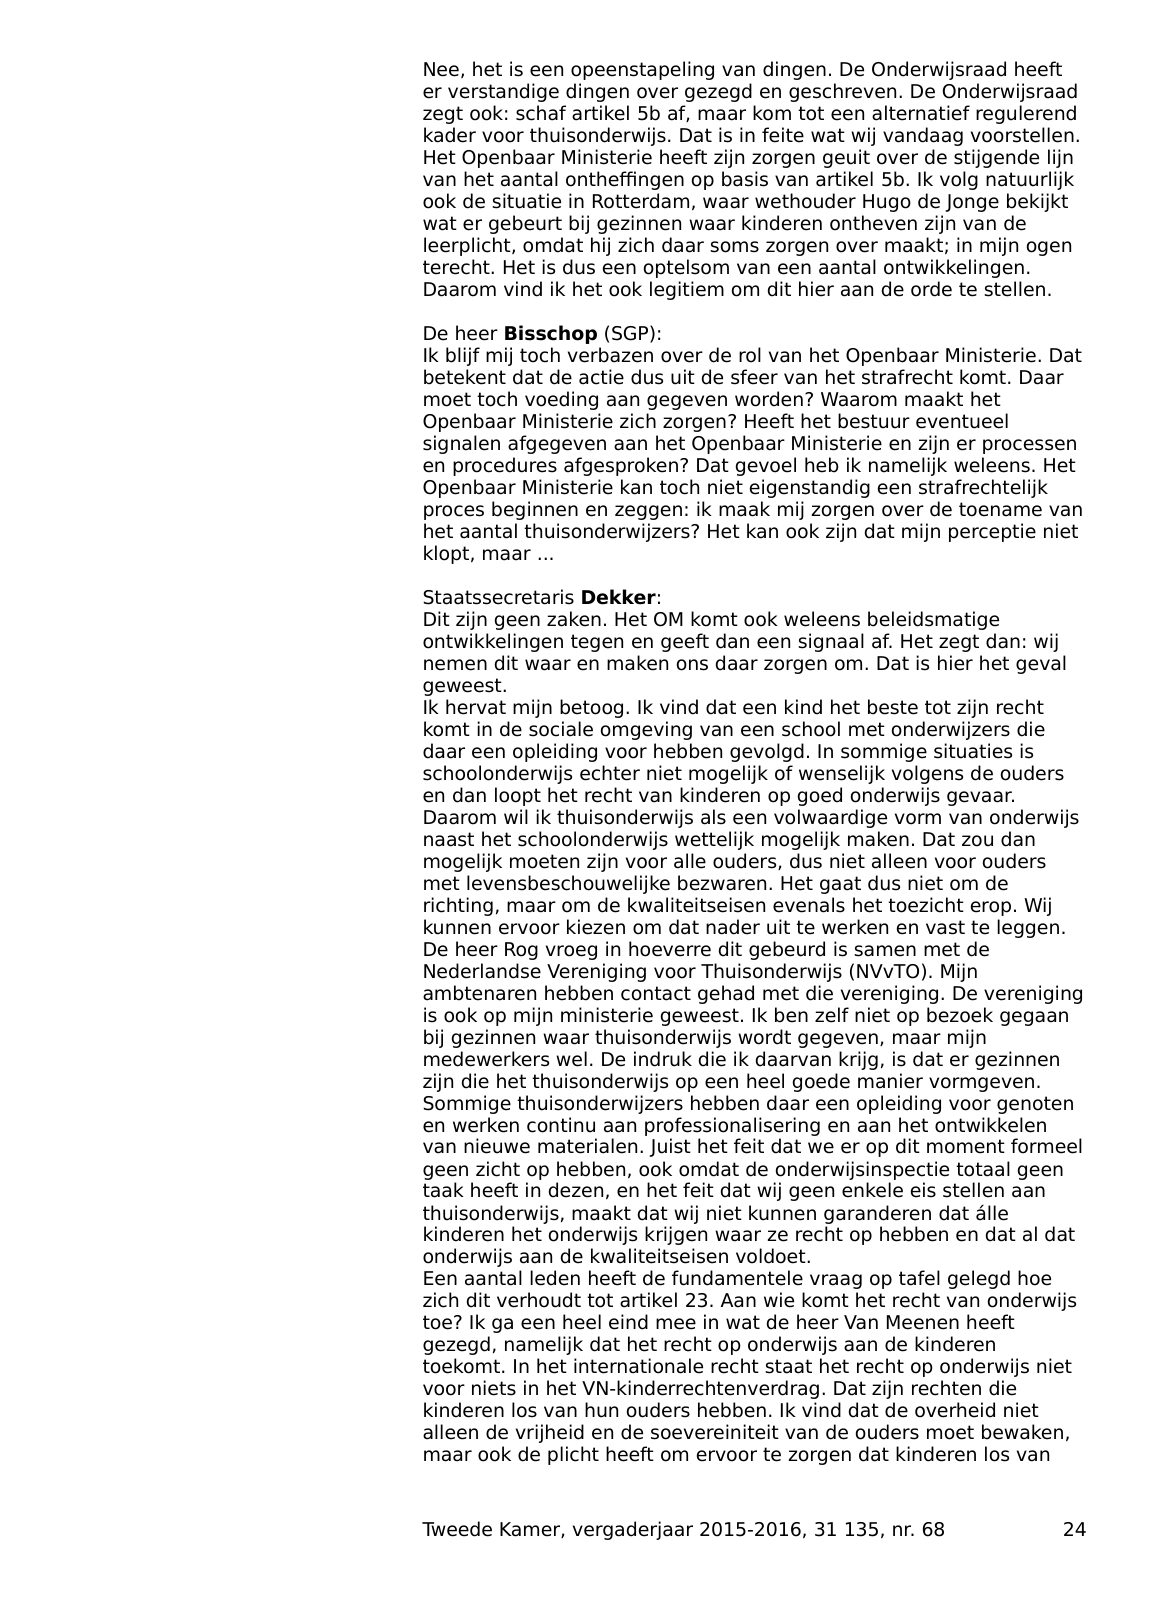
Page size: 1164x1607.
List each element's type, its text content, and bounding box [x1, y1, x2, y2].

text Staatssecretaris Dekker: [422, 587, 1087, 609]
text Ik blijf mij toch verbazen over de rol van het Openbaar Ministerie. Dat betekent dat de actie dus uit de sfeer van het strafrecht komt. Daar moet toch voeding aan gegeven worden? Waarom maakt het Openbaar Ministerie zich zorgen? Heeft het bestuur eventueel signalen afgegeven aan het Openbaar Ministerie en zijn er processen en procedures afgesproken? Dat gevoel heb ik namelijk weleens. Het Openbaar Ministerie kan toch niet eigenstandig een strafrechtelijk proces beginnen en zeggen: ik maak mij zorgen over de toename van het aantal thuisonderwijzers? Het kan ook zijn dat mijn perceptie niet klopt, maar ... [422, 345, 1087, 565]
text Nee, het is een opeenstapeling van dingen. De Onderwijsraad heeft er verstandige dingen over gezegd en geschreven. De Onderwijsraad zegt ook: schaf artikel 5b af, maar kom tot een alternatief regulerend kader voor thuisonderwijs. Dat is in feite wat wij vandaag voorstellen. Het Openbaar Ministerie heeft zijn zorgen geuit over de stijgende lijn van het aantal ontheffingen op basis van artikel 5b. Ik volg natuurlijk ook de situatie in Rotterdam, waar wethouder Hugo de Jonge bekijkt wat er gebeurt bij gezinnen waar kinderen ontheven zijn van de leerplicht, omdat hij zich daar soms zorgen over maakt; in mijn ogen terecht. Het is dus een optelsom van een aantal ontwikkelingen. Daarom vind ik het ook legitiem om dit hier aan de orde te stellen. [422, 59, 1087, 301]
text De heer Rog vroeg in hoeverre dit gebeurd is samen met de Nederlandse Vereniging voor Thuisonderwijs (NVvTO). Mijn ambtenaren hebben contact gehad met die vereniging. De vereniging is ook op mijn ministerie geweest. Ik ben zelf niet op bezoek gegaan bij gezinnen waar thuisonderwijs wordt gegeven, maar mijn medewerkers wel. De indruk die ik daarvan krijg, is dat er gezinnen zijn die het thuisonderwijs op een heel goede manier vormgeven. Sommige thuisonderwijzers hebben daar een opleiding voor genoten en werken continu aan professionalisering en aan het ontwikkelen van nieuwe materialen. Juist het feit dat we er op dit moment formeel geen zicht op hebben, ook omdat de onderwijsinspectie totaal geen taak heeft in dezen, en het feit dat wij geen enkele eis stellen aan thuisonderwijs, maakt dat wij niet kunnen garanderen dat álle kinderen het onderwijs krijgen waar ze recht op hebben en dat al dat onderwijs aan de kwaliteitseisen voldoet. [422, 939, 1087, 1268]
text Ik hervat mijn betoog. Ik vind dat een kind het beste tot zijn recht komt in de sociale omgeving van een school met onderwijzers die daar een opleiding voor hebben gevolgd. In sommige situaties is schoolonderwijs echter niet mogelijk of wenselijk volgens de ouders en dan loopt het recht van kinderen op goed onderwijs gevaar. Daarom wil ik thuisonderwijs als een volwaardige vorm van onderwijs naast het schoolonderwijs wettelijk mogelijk maken. Dat zou dan mogelijk moeten zijn voor alle ouders, dus niet alleen voor ouders met levensbeschouwelijke bezwaren. Het gaat dus niet om de richting, maar om de kwaliteitseisen evenals het toezicht erop. Wij kunnen ervoor kiezen om dat nader uit te werken en vast te leggen. [422, 697, 1087, 939]
text Een aantal leden heeft de fundamentele vraag op tafel gelegd hoe zich dit verhoudt tot artikel 23. Aan wie komt het recht van onderwijs toe? Ik ga een heel eind mee in wat de heer Van Meenen heeft gezegd, namelijk dat het recht op onderwijs aan de kinderen toekomt. In het internationale recht staat het recht op onderwijs niet voor niets in het VN-kinderrechtenverdrag. Dat zijn rechten die kinderen los van hun ouders hebben. Ik vind dat de overheid niet alleen de vrijheid en de soevereiniteit van de ouders moet bewaken, maar ook de plicht heeft om ervoor te zorgen dat kinderen los van [422, 1268, 1087, 1466]
text Dit zijn geen zaken. Het OM komt ook weleens beleidsmatige ontwikkelingen tegen en geeft dan een signaal af. Het zegt dan: wij nemen dit waar en maken ons daar zorgen om. Dat is hier het geval geweest. [422, 609, 1087, 697]
text De heer Bisschop (SGP): [422, 323, 1087, 345]
